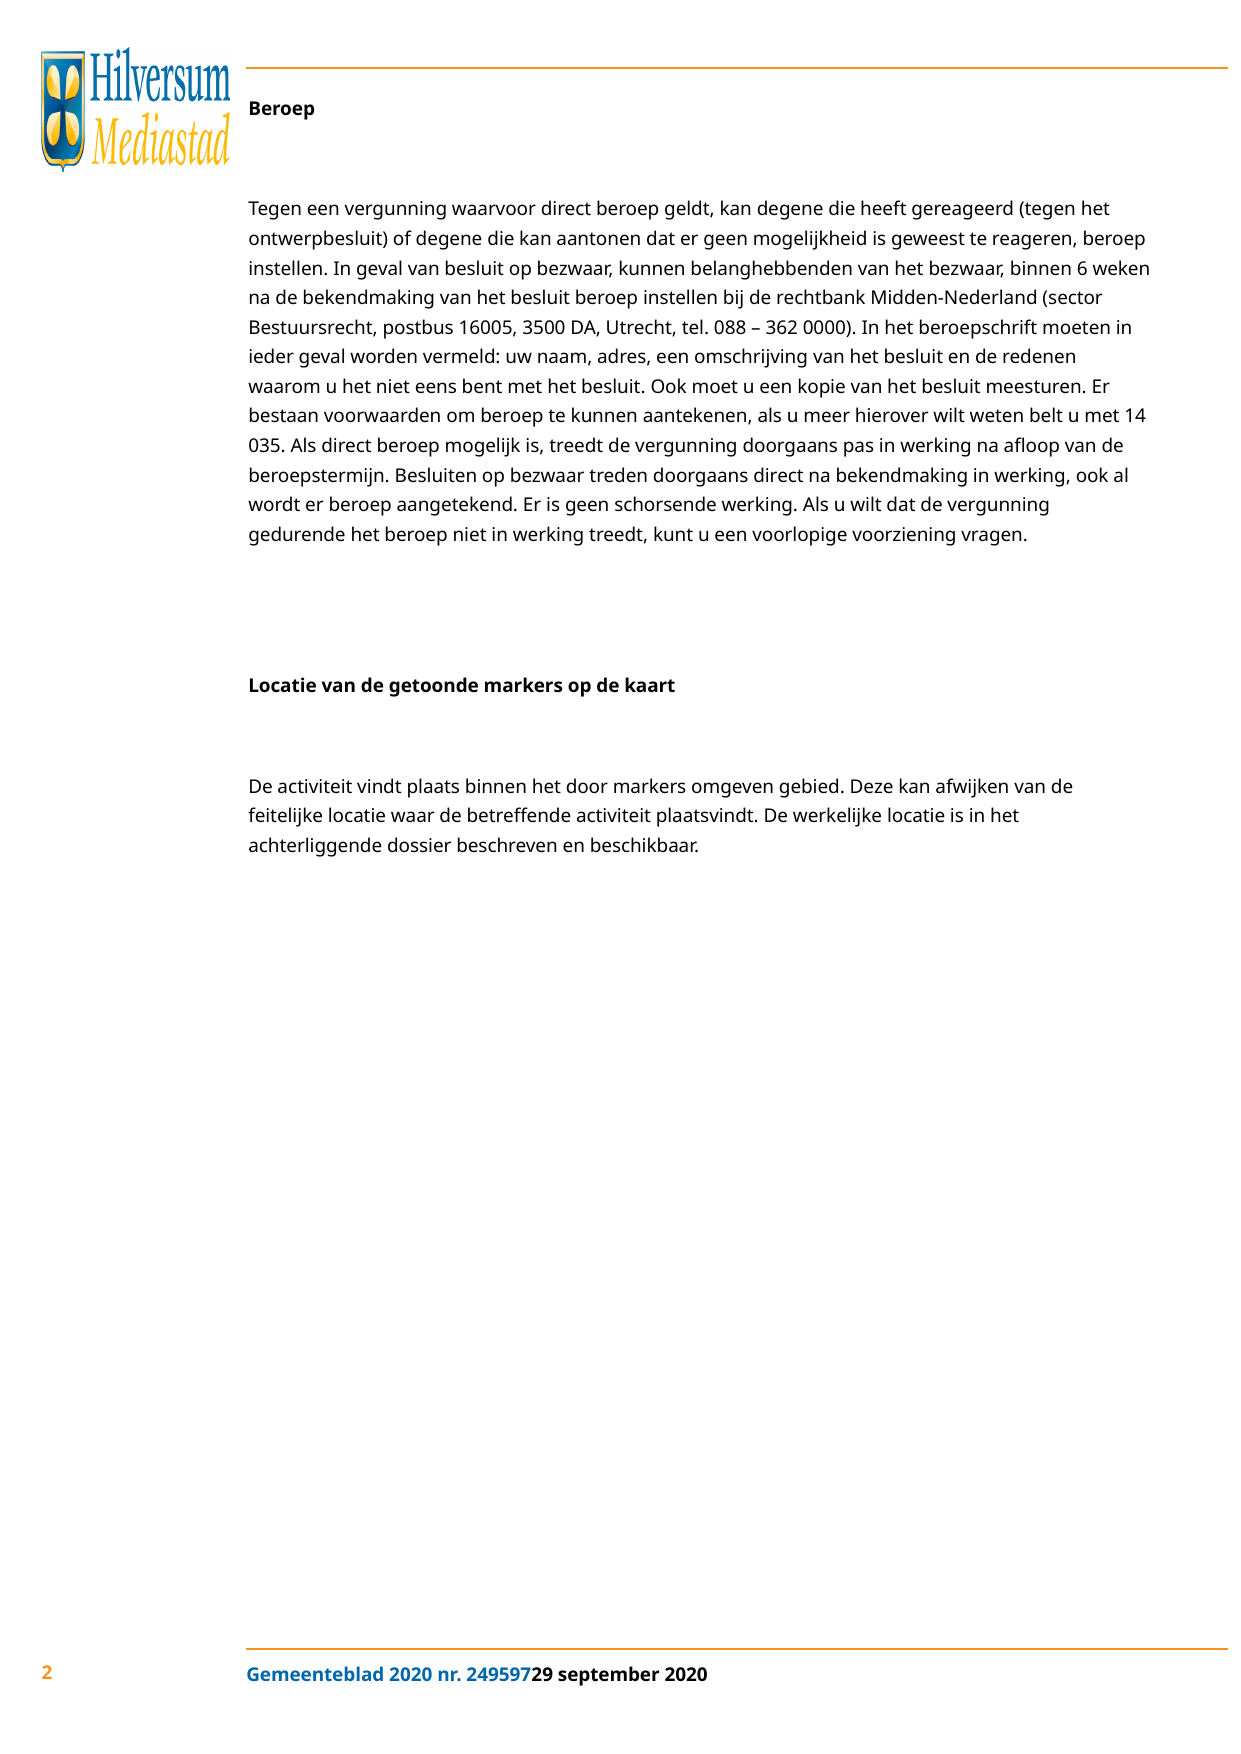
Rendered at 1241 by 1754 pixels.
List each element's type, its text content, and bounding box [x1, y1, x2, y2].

text Beroep [248, 95, 1152, 121]
text Locatie van de getoonde markers op de kaart [248, 672, 1152, 698]
picture [41, 47, 231, 172]
text Tegen een vergunning waarvoor direct beroep geldt, kan degene die heeft gereageerd (tegen het ontwerpbesluit) of degene die kan aantonen dat er geen mogelijkheid is geweest te reageren, beroep instellen. In geval van besluit op bezwaar, kunnen belanghebbenden van het bezwaar, binnen 6 weken na de bekendmaking van het besluit beroep instellen bij de rechtbank Midden-Nederland (sector Bestuursrecht, postbus 16005, 3500 DA, Utrecht, tel. 088 – 362 0000). In het beroepschrift moeten in ieder geval worden vermeld: uw naam, adres, een omschrijving van het besluit en de redenen waarom u het niet eens bent met het besluit. Ook moet u een kopie van het besluit meesturen. Er bestaan voorwaarden om beroep te kunnen aantekenen, als u meer hierover wilt weten belt u met 14 035. Als direct beroep mogelijk is, treedt de vergunning doorgaans pas in werking na afloop van de beroepstermijn. Besluiten op bezwaar treden doorgaans direct na bekendmaking in werking, ook al wordt er beroep aangetekend. Er is geen schorsende werking. Als u wilt dat de vergunning gedurende het beroep niet in werking treedt, kunt u een voorlopige voorziening vragen. [248, 196, 1152, 547]
text De activiteit vindt plaats binnen het door markers omgeven gebied. Deze kan afwijken van de feitelijke locatie waar de betreffende activiteit plaatsvindt. De werkelijke locatie is in het achterliggende dossier beschreven en beschikbaar. [248, 773, 1152, 858]
